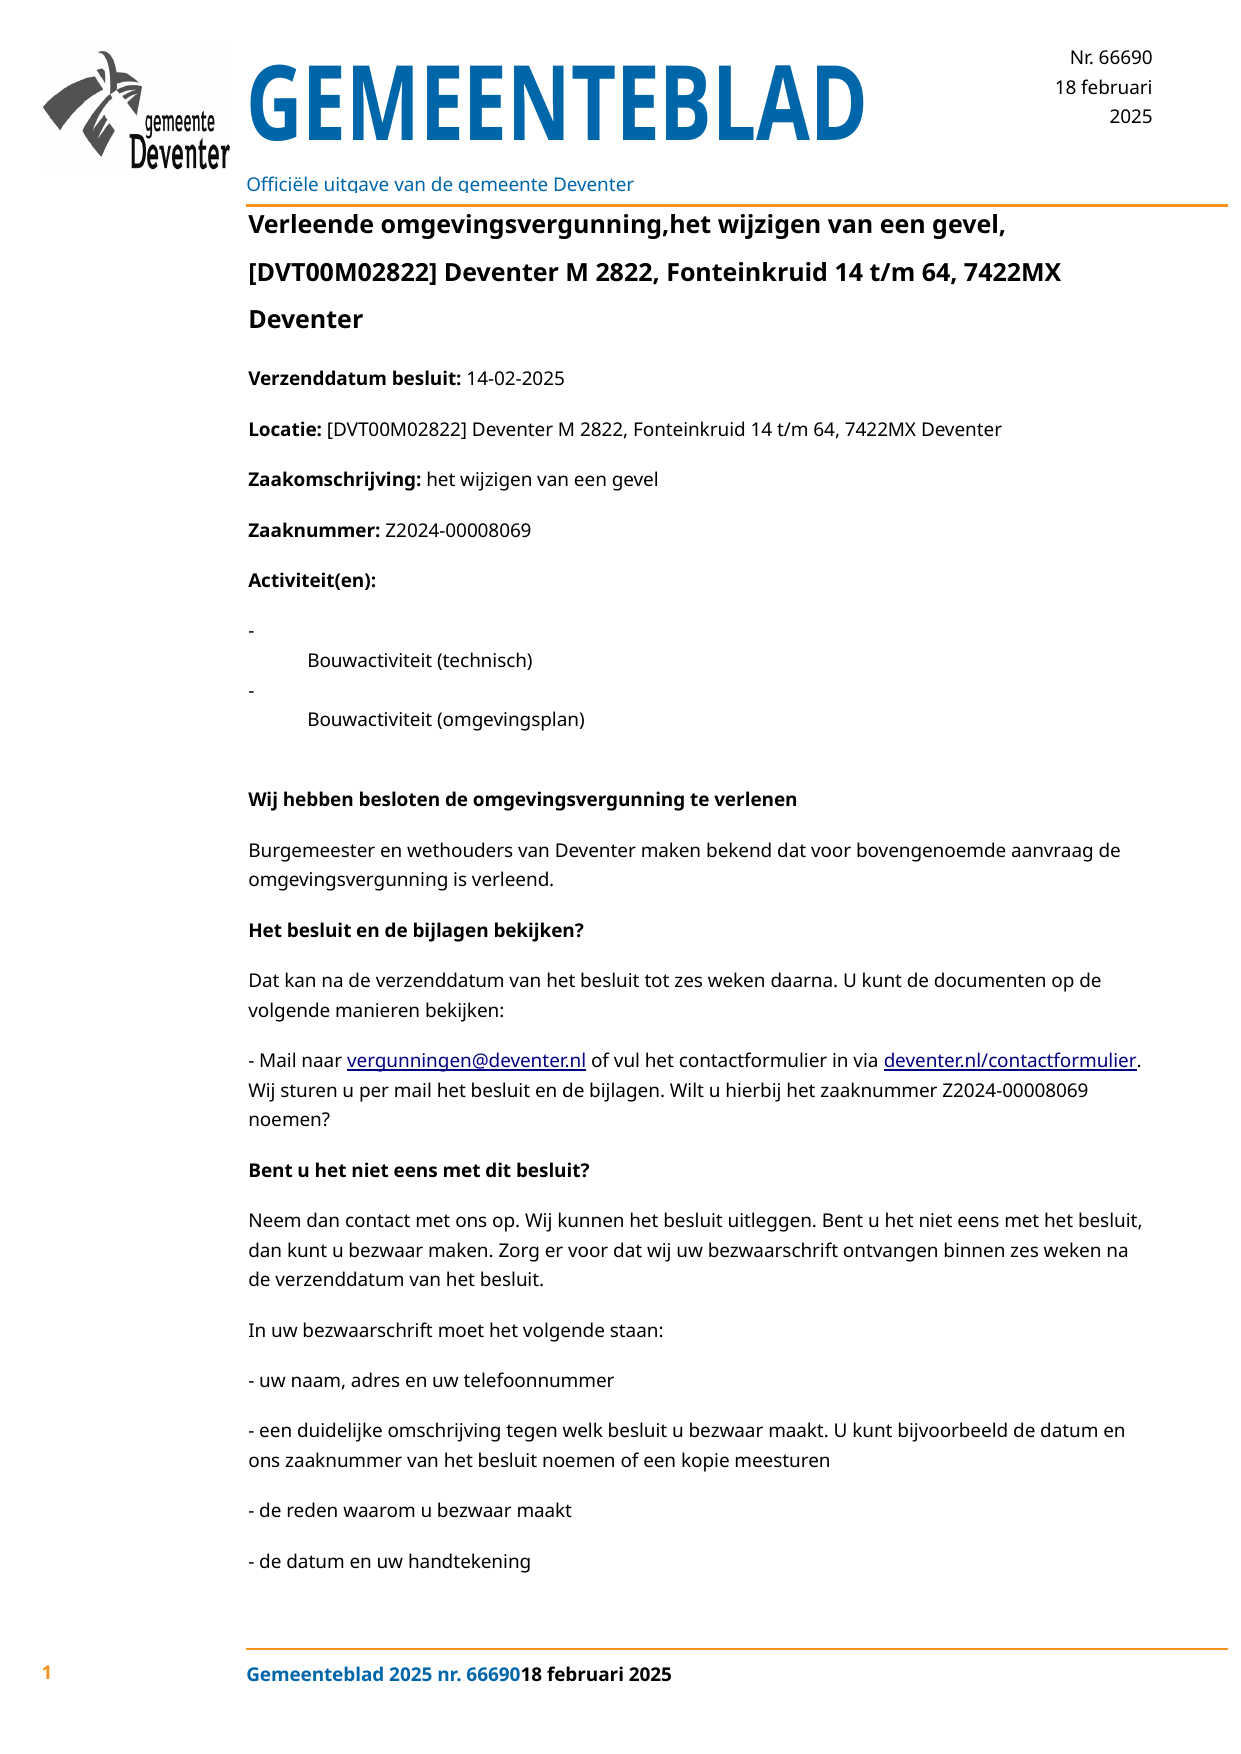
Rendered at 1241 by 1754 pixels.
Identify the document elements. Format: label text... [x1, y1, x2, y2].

text Neem dan contact met ons op. Wij kunnen het besluit uitleggen. Bent u het niet eens met het besluit, dan kunt u bezwaar maken. Zorg er voor dat wij uw bezwaarschrift ontvangen binnen zes weken na de verzenddatum van het besluit. [248, 1207, 1152, 1292]
text - de reden waarom u bezwaar maakt [248, 1498, 1152, 1523]
text - Mail naar vergunningen@deventer.nl of vul het contactformulier in via deventer.nl/contactformulier. Wij sturen u per mail het besluit en de bijlagen. Wilt u hierbij het zaaknummer Z2024-00008069 noemen? [248, 1047, 1152, 1132]
text Dat kan na de verzenddatum van het besluit tot zes weken daarna. U kunt de documenten op de volgende manieren bekijken: [248, 967, 1152, 1022]
text Zaaknummer: Z2024-00008069 [248, 517, 1152, 542]
list Bouwactiviteit (technisch) [248, 647, 1152, 673]
text Bent u het niet eens met dit besluit? [248, 1157, 1152, 1182]
text Het besluit en de bijlagen bekijken? [248, 917, 1152, 942]
text Locatie: [DVT00M02822] Deventer M 2822, Fonteinkruid 14 t/m 64, 7422MX Deventer [248, 416, 1152, 442]
text - uw naam, adres en uw telefoonnummer [248, 1367, 1152, 1393]
text Zaakomschrijving: het wijzigen van een gevel [248, 466, 1152, 492]
text Verzenddatum besluit: 14-02-2025 [248, 366, 1152, 391]
text Activiteit(en): [248, 567, 1152, 593]
text - de datum en uw handtekening [248, 1548, 1152, 1574]
text Verleende omgevingsvergunning,het wijzigen van een gevel, [DVT00M02822] Deventer M 2822, Fonteinkruid 14 t/m 64, 7422MX Deventer [248, 207, 1152, 336]
list Bouwactiviteit (omgevingsplan) [248, 706, 1152, 732]
text Wij hebben besloten de omgevingsvergunning te verlenen [248, 786, 1152, 812]
text - een duidelijke omschrijving tegen welk besluit u bezwaar maakt. U kunt bijvoorbeeld de datum en ons zaaknummer van het besluit noemen of een kopie meesturen [248, 1418, 1152, 1473]
text In uw bezwaarschrift moet het volgende staan: [248, 1317, 1152, 1342]
picture [41, 47, 231, 172]
text Burgemeester en wethouders van Deventer maken bekend dat voor bovengenoemde aanvraag de omgevingsvergunning is verleend. [248, 837, 1152, 892]
